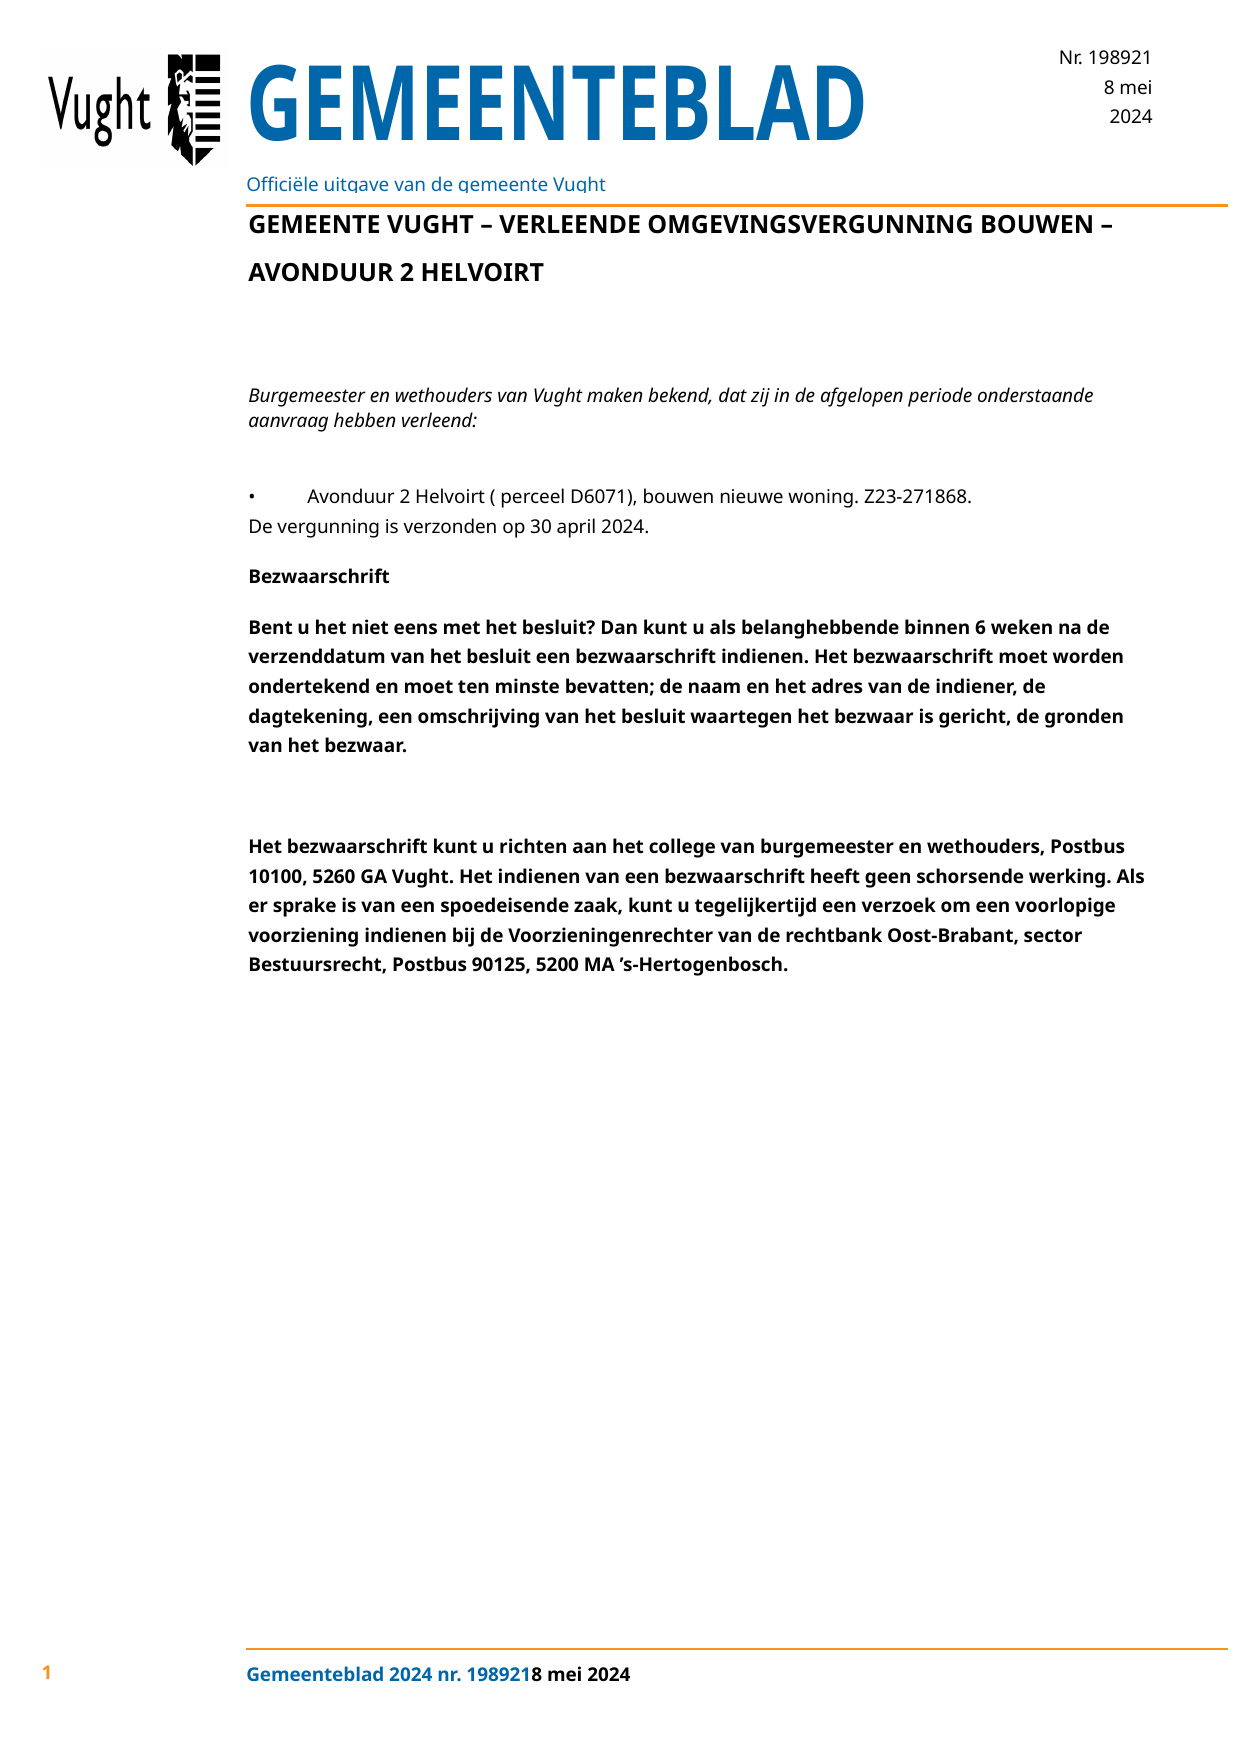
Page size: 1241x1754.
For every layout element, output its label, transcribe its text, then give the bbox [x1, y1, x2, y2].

picture [41, 47, 231, 172]
text Bent u het niet eens met het besluit? Dan kunt u als belanghebbende binnen 6 weken na de verzenddatum van het besluit een bezwaarschrift indienen. Het bezwaarschrift moet worden ondertekend en moet ten minste bevatten; de naam en het adres van de indiener, de dagtekening, een omschrijving van het besluit waartegen het bezwaar is gericht, de gronden van het bezwaar. [248, 614, 1152, 758]
text Bezwaarschrift [248, 564, 1152, 589]
text GEMEENTE VUGHT – VERLEENDE OMGEVINGSVERGUNNING BOUWEN –AVONDUUR 2 HELVOIRT [248, 207, 1152, 288]
text Burgemeester en wethouders van Vught maken bekend, dat zij in de afgelopen periode onderstaande aanvraag hebben verleend: [248, 382, 1152, 433]
list Avonduur 2 Helvoirt ( perceel D6071), bouwen nieuwe woning. Z23-271868. [248, 484, 1152, 509]
text Het bezwaarschrift kunt u richten aan het college van burgemeester en wethouders, Postbus 10100, 5260 GA Vught. Het indienen van een bezwaarschrift heeft geen schorsende werking. Als er sprake is van een spoedeisende zaak, kunt u tegelijkertijd een verzoek om een voorlopige voorziening indienen bij de Voorzieningenrechter van de rechtbank Oost-Brabant, sector Bestuursrecht, Postbus 90125, 5200 MA ’s-Hertogenbosch. [248, 833, 1152, 977]
text De vergunning is verzonden op 30 april 2024. [248, 513, 1152, 539]
